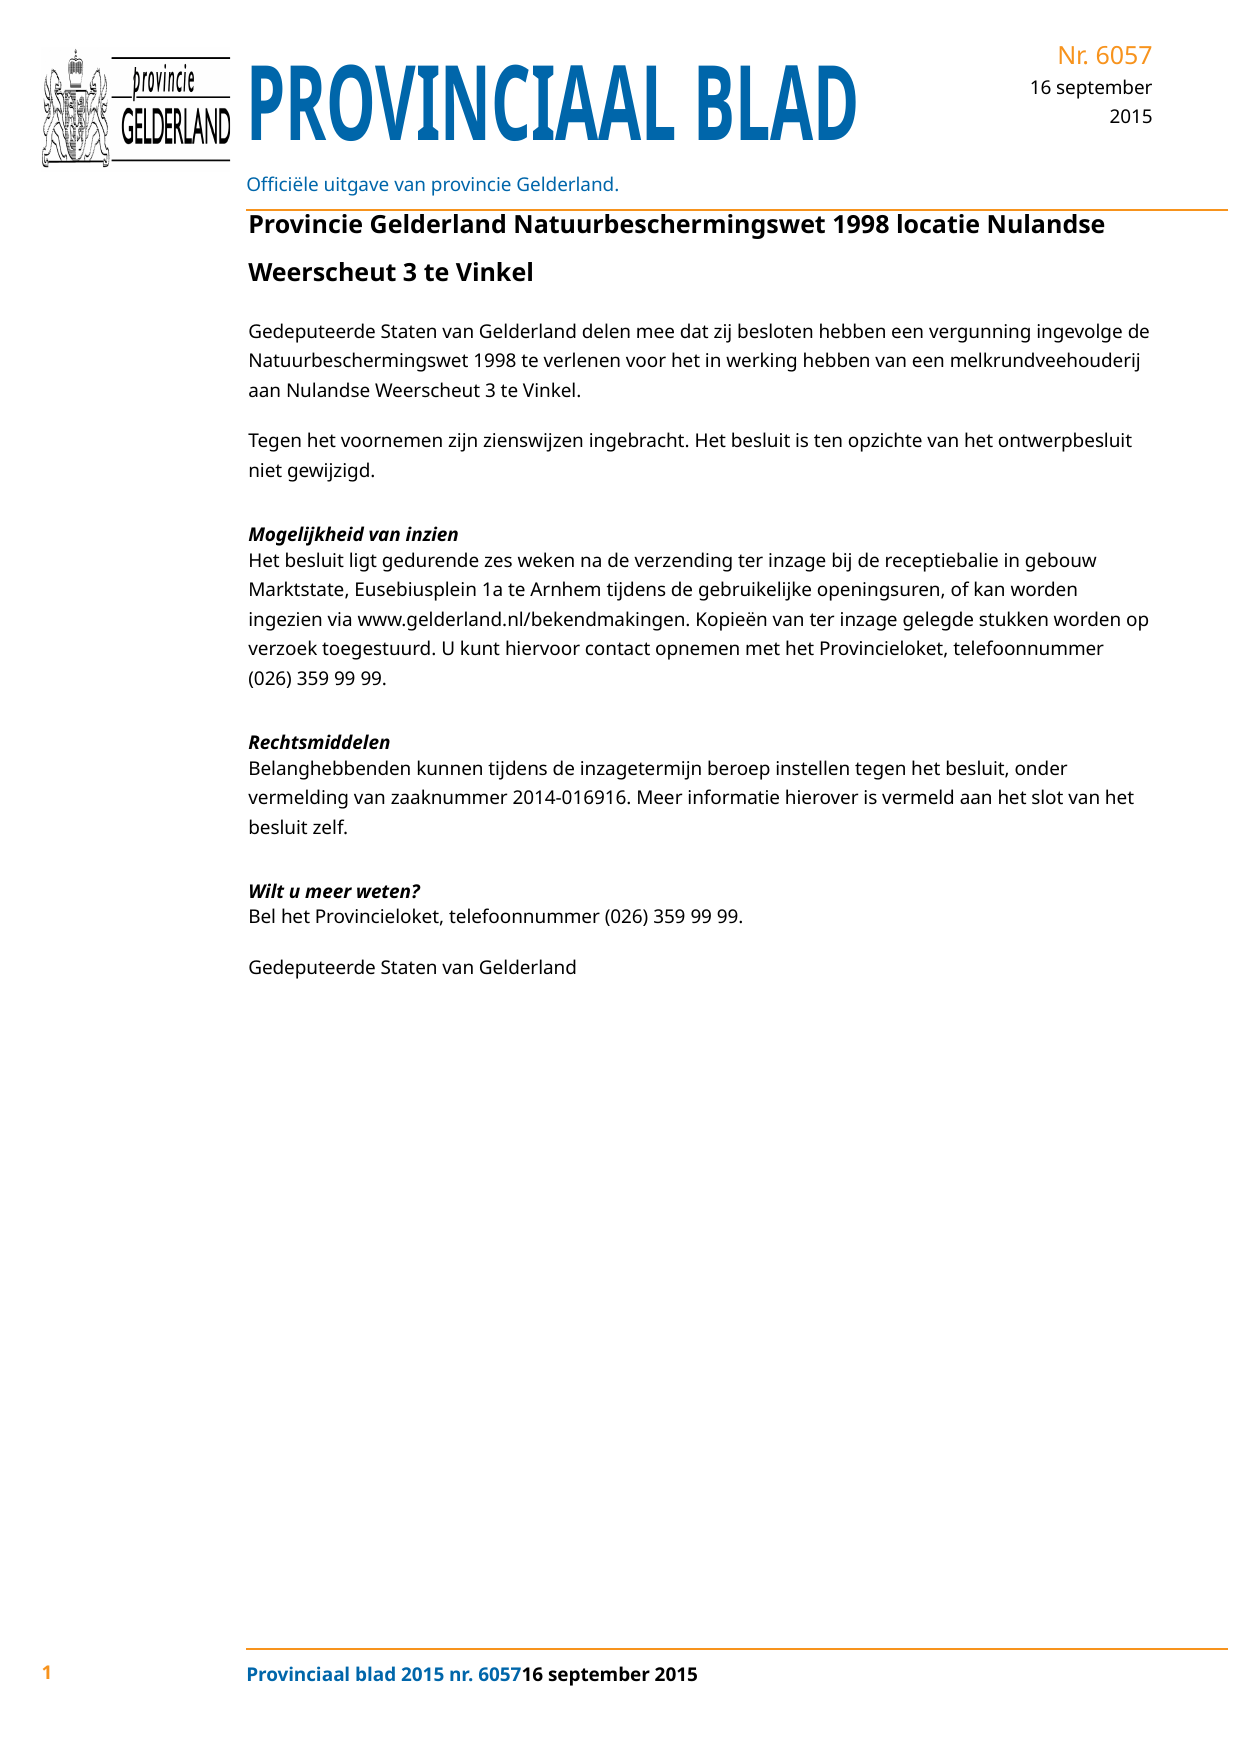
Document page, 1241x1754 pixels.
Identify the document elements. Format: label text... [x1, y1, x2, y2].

text Gedeputeerde Staten van Gelderland delen mee dat zij besloten hebben een vergunning ingevolge de Natuurbeschermingswet 1998 te verlenen voor het in werking hebben van een melkrundveehouderij aan Nulandse Weerscheut 3 te Vinkel. [248, 318, 1152, 403]
text Gedeputeerde Staten van Gelderland [248, 954, 1152, 980]
text Rechtsmiddelen [248, 729, 1152, 755]
text Wilt u meer weten? [248, 878, 1152, 904]
text Tegen het voornemen zijn zienswijzen ingebracht. Het besluit is ten opzichte van het ontwerpbesluit niet gewijzigd. [248, 427, 1152, 483]
text Mogelijkheid van inzien [248, 521, 1152, 547]
text Belanghebbenden kunnen tijdens de inzagetermijn beroep instellen tegen het besluit, onder vermelding van zaaknummer 2014-016916. Meer informatie hierover is vermeld aan het slot van het besluit zelf. [248, 755, 1152, 840]
text Bel het Provincieloket, telefoonnummer (026) 359 99 99. [248, 904, 1152, 929]
picture [41, 47, 231, 172]
text Provincie Gelderland Natuurbeschermingswet 1998 locatie Nulandse Weerscheut 3 te Vinkel [248, 211, 1152, 288]
text Het besluit ligt gedurende zes weken na de verzending ter inzage bij de receptiebalie in gebouw Marktstate, Eusebiusplein 1a te Arnhem tijdens de gebruikelijke openingsuren, of kan worden ingezien via www.gelderland.nl/bekendmakingen. Kopieën van ter inzage gelegde stukken worden op verzoek toegestuurd. U kunt hiervoor contact opnemen met het Provincieloket, telefoonnummer (026) 359 99 99. [248, 547, 1152, 691]
